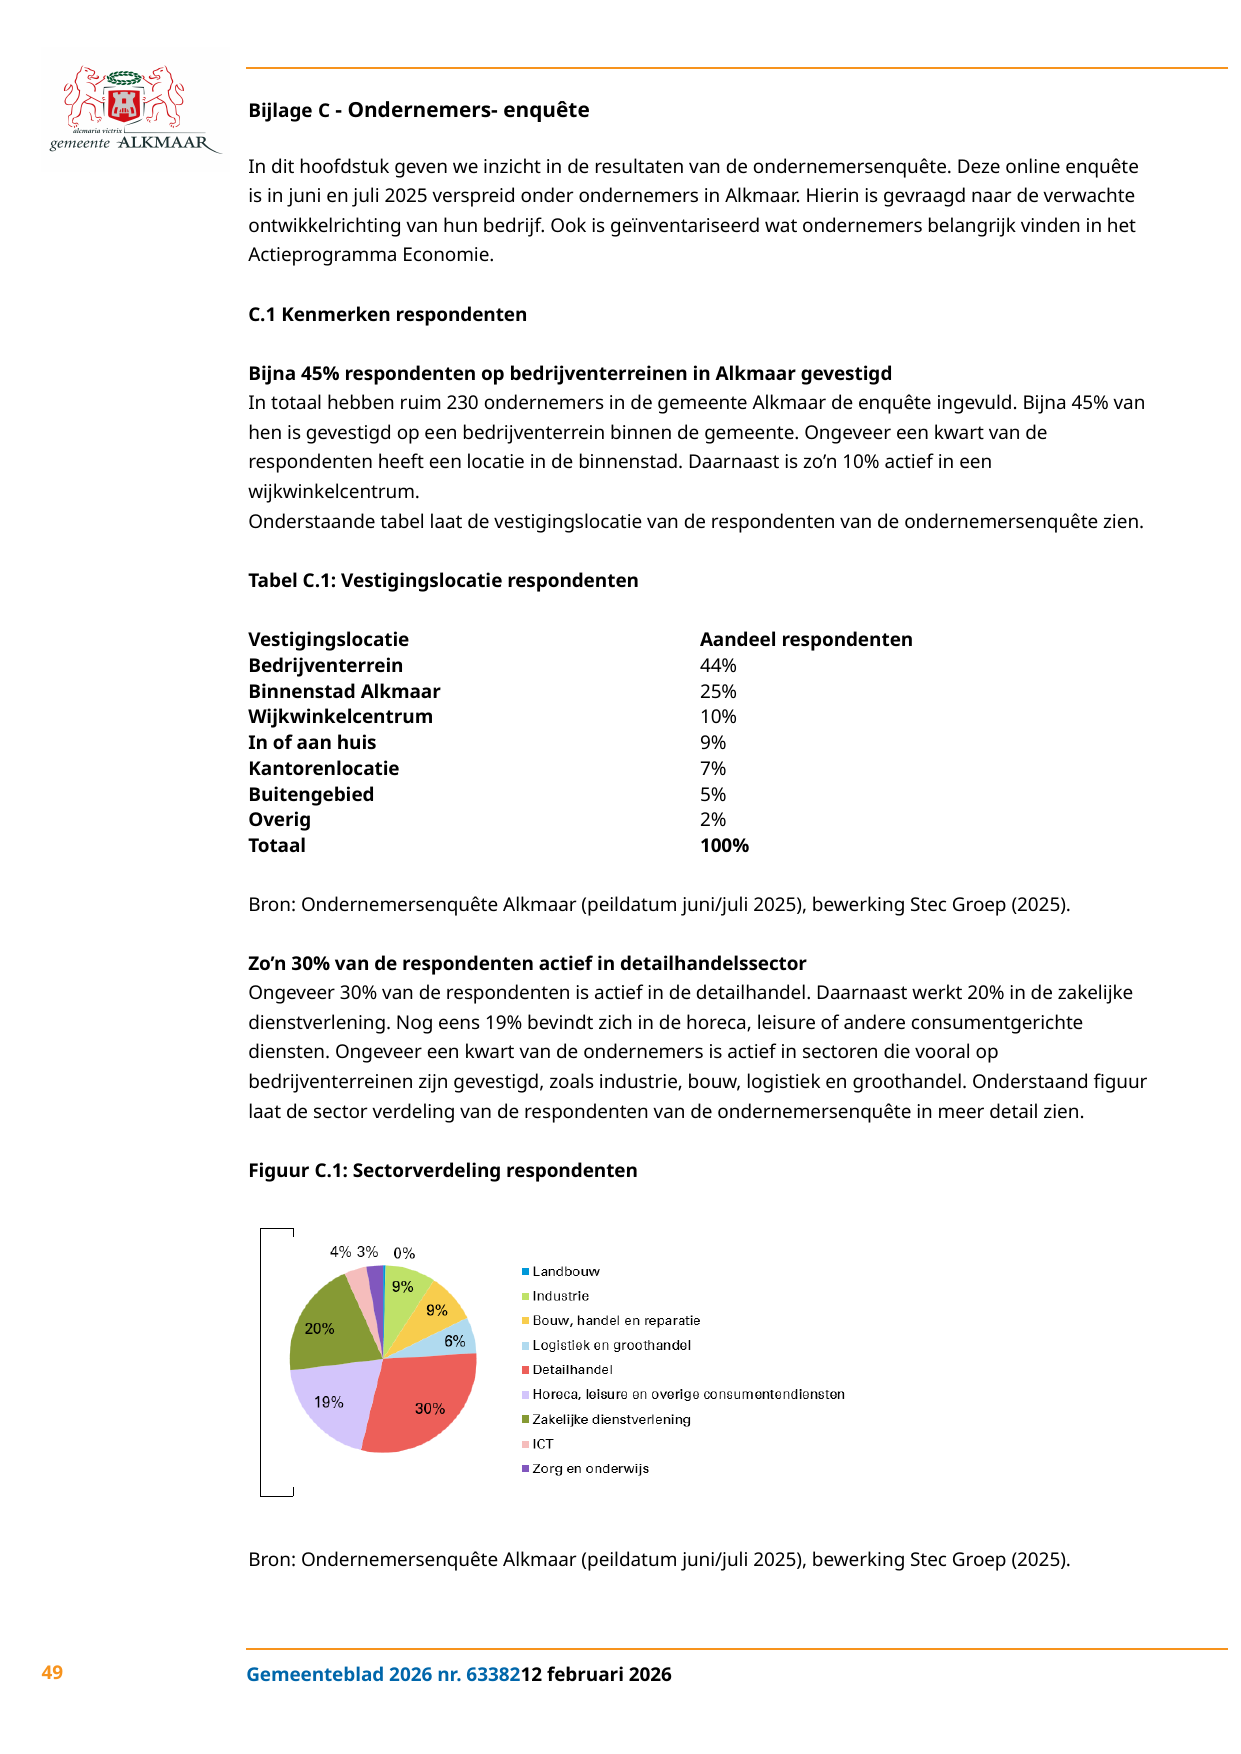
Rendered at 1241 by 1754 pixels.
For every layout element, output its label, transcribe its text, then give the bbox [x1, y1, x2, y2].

table_cell Overig [248, 806, 700, 832]
text C.1 Kenmerken respondenten [248, 301, 1152, 327]
table_cell 5% [700, 781, 1152, 806]
table_cell 100% [700, 832, 1152, 858]
text Onderstaande tabel laat de vestigingslocatie van de respondenten van de ondernemersenquête zien. [248, 508, 1152, 534]
table_cell Kantorenlocatie [248, 755, 700, 781]
table_cell Bedrijventerrein [248, 652, 700, 678]
picture [41, 47, 231, 172]
table_cell 7% [700, 755, 1152, 781]
table_cell 2% [700, 806, 1152, 832]
text In dit hoofdstuk geven we inzicht in de resultaten van de ondernemersenquête. Deze online enquête is in juni en juli 2025 verspreid onder ondernemers in Alkmaar. Hierin is gevraagd naar de verwachte ontwikkelrichting van hun bedrijf. Ook is geïnventariseerd wat ondernemers belangrijk vinden in het Actieprogramma Economie. [248, 153, 1152, 267]
text In totaal hebben ruim 230 ondernemers in de gemeente Alkmaar de enquête ingevuld. Bijna 45% van hen is gevestigd op een bedrijventerrein binnen de gemeente. Ongeveer een kwart van de respondenten heeft een locatie in de binnenstad. Daarnaast is zo’n 10% actief in een wijkwinkelcentrum. [248, 389, 1152, 504]
table_cell Binnenstad Alkmaar [248, 678, 700, 703]
text Tabel C.1: Vestigingslocatie respondenten [248, 567, 1152, 593]
picture [268, 1237, 860, 1487]
table_cell Buitengebied [248, 781, 700, 806]
table_cell In of aan huis [248, 729, 700, 755]
text Zo’n 30% van de respondenten actief in detailhandelssector [248, 950, 1152, 976]
table_cell 44% [700, 652, 1152, 678]
table_cell 9% [700, 729, 1152, 755]
table_cell 25% [700, 678, 1152, 703]
text Bron: Ondernemersenquête Alkmaar (peildatum juni/juli 2025), bewerking Stec Groep (2025). [248, 1547, 1152, 1572]
text Bijna 45% respondenten op bedrijventerreinen in Alkmaar gevestigd [248, 360, 1152, 386]
table_header Vestigingslocatie [248, 626, 700, 652]
text Bron: Ondernemersenquête Alkmaar (peildatum juni/juli 2025), bewerking Stec Groep (2025). [248, 891, 1152, 916]
table_cell 10% [700, 704, 1152, 729]
table_cell Wijkwinkelcentrum [248, 704, 700, 729]
text Bijlage C - Ondernemers- enquête [248, 95, 1152, 123]
text Ongeveer 30% van de respondenten is actief in de detailhandel. Daarnaast werkt 20% in de zakelijke dienstverlening. Nog eens 19% bevindt zich in de horeca, leisure of andere consumentgerichte diensten. Ongeveer een kwart van de ondernemers is actief in sectoren die vooral op bedrijventerreinen zijn gevestigd, zoals industrie, bouw, logistiek en groothandel. Onderstaand figuur laat de sector verdeling van de respondenten van de ondernemersenquête in meer detail zien. [248, 979, 1152, 1123]
text Figuur C.1: Sectorverdeling respondenten [248, 1157, 1152, 1183]
table_cell Totaal [248, 832, 700, 858]
table_header Aandeel respondenten [700, 626, 1152, 652]
